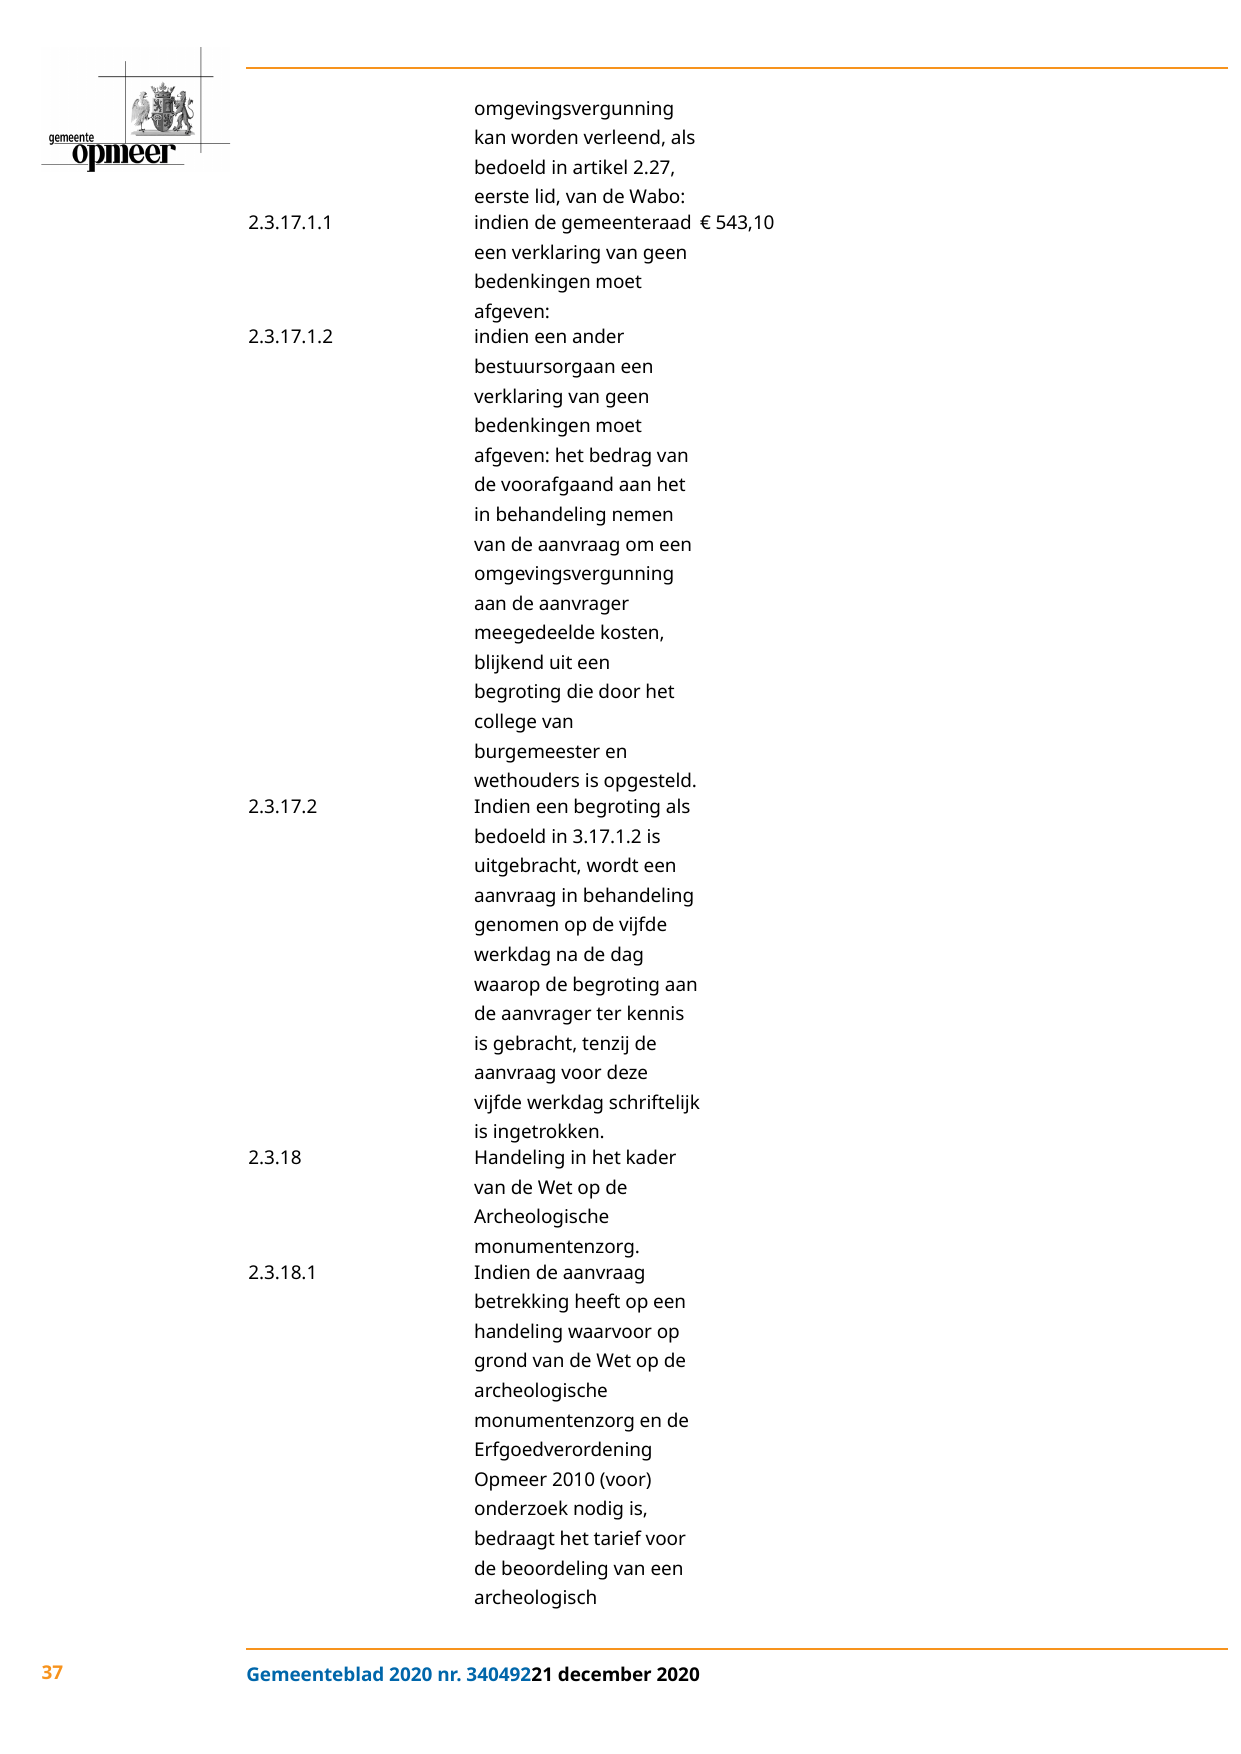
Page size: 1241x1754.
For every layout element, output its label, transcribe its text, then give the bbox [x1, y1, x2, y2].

table_cell [926, 1144, 1152, 1259]
table_cell [700, 1144, 926, 1259]
table_cell [700, 324, 926, 793]
table_cell 2.3.18 [248, 1144, 474, 1259]
table_cell [926, 1259, 1152, 1610]
table_cell [700, 1259, 926, 1610]
picture [41, 47, 231, 172]
table_cell omgevingsvergunning kan worden verleend, als bedoeld in artikel 2.27, eerste lid, van de Wabo: [474, 95, 700, 209]
table_cell [700, 95, 926, 209]
table_cell 2.3.17.1.2 [248, 324, 474, 793]
table_cell € 543,10 [700, 209, 926, 324]
table_cell [700, 793, 926, 1144]
table_cell [926, 95, 1152, 209]
table_cell indien de gemeenteraad een verklaring van geen bedenkingen moet afgeven: [474, 209, 700, 324]
table_cell [926, 793, 1152, 1144]
table_cell indien een ander bestuursorgaan een verklaring van geen bedenkingen moet afgeven: het bedrag van de voorafgaand aan het in behandeling nemen van de aanvraag om een omgevingsvergunning aan de aanvrager meegedeelde kosten, blijkend uit een begroting die door het college van burgemeester en wethouders is opgesteld. [474, 324, 700, 793]
table_cell [926, 324, 1152, 793]
table_cell 2.3.18.1 [248, 1259, 474, 1610]
table_cell Indien de aanvraag betrekking heeft op een handeling waarvoor op grond van de Wet op de archeologische monumentenzorg en de Erfgoedverordening Opmeer 2010 (voor) onderzoek nodig is, bedraagt het tarief voor de beoordeling van een archeologisch [474, 1259, 700, 1610]
table_cell Indien een begroting als bedoeld in 3.17.1.2 is uitgebracht, wordt een aanvraag in behandeling genomen op de vijfde werkdag na de dag waarop de begroting aan de aanvrager ter kennis is gebracht, tenzij de aanvraag voor deze vijfde werkdag schriftelijk is ingetrokken. [474, 793, 700, 1144]
table_cell [248, 95, 474, 209]
table_cell 2.3.17.1.1 [248, 209, 474, 324]
table_cell 2.3.17.2 [248, 793, 474, 1144]
table_cell Handeling in het kader van de Wet op de Archeologische monumentenzorg. [474, 1144, 700, 1259]
table_cell [926, 209, 1152, 324]
